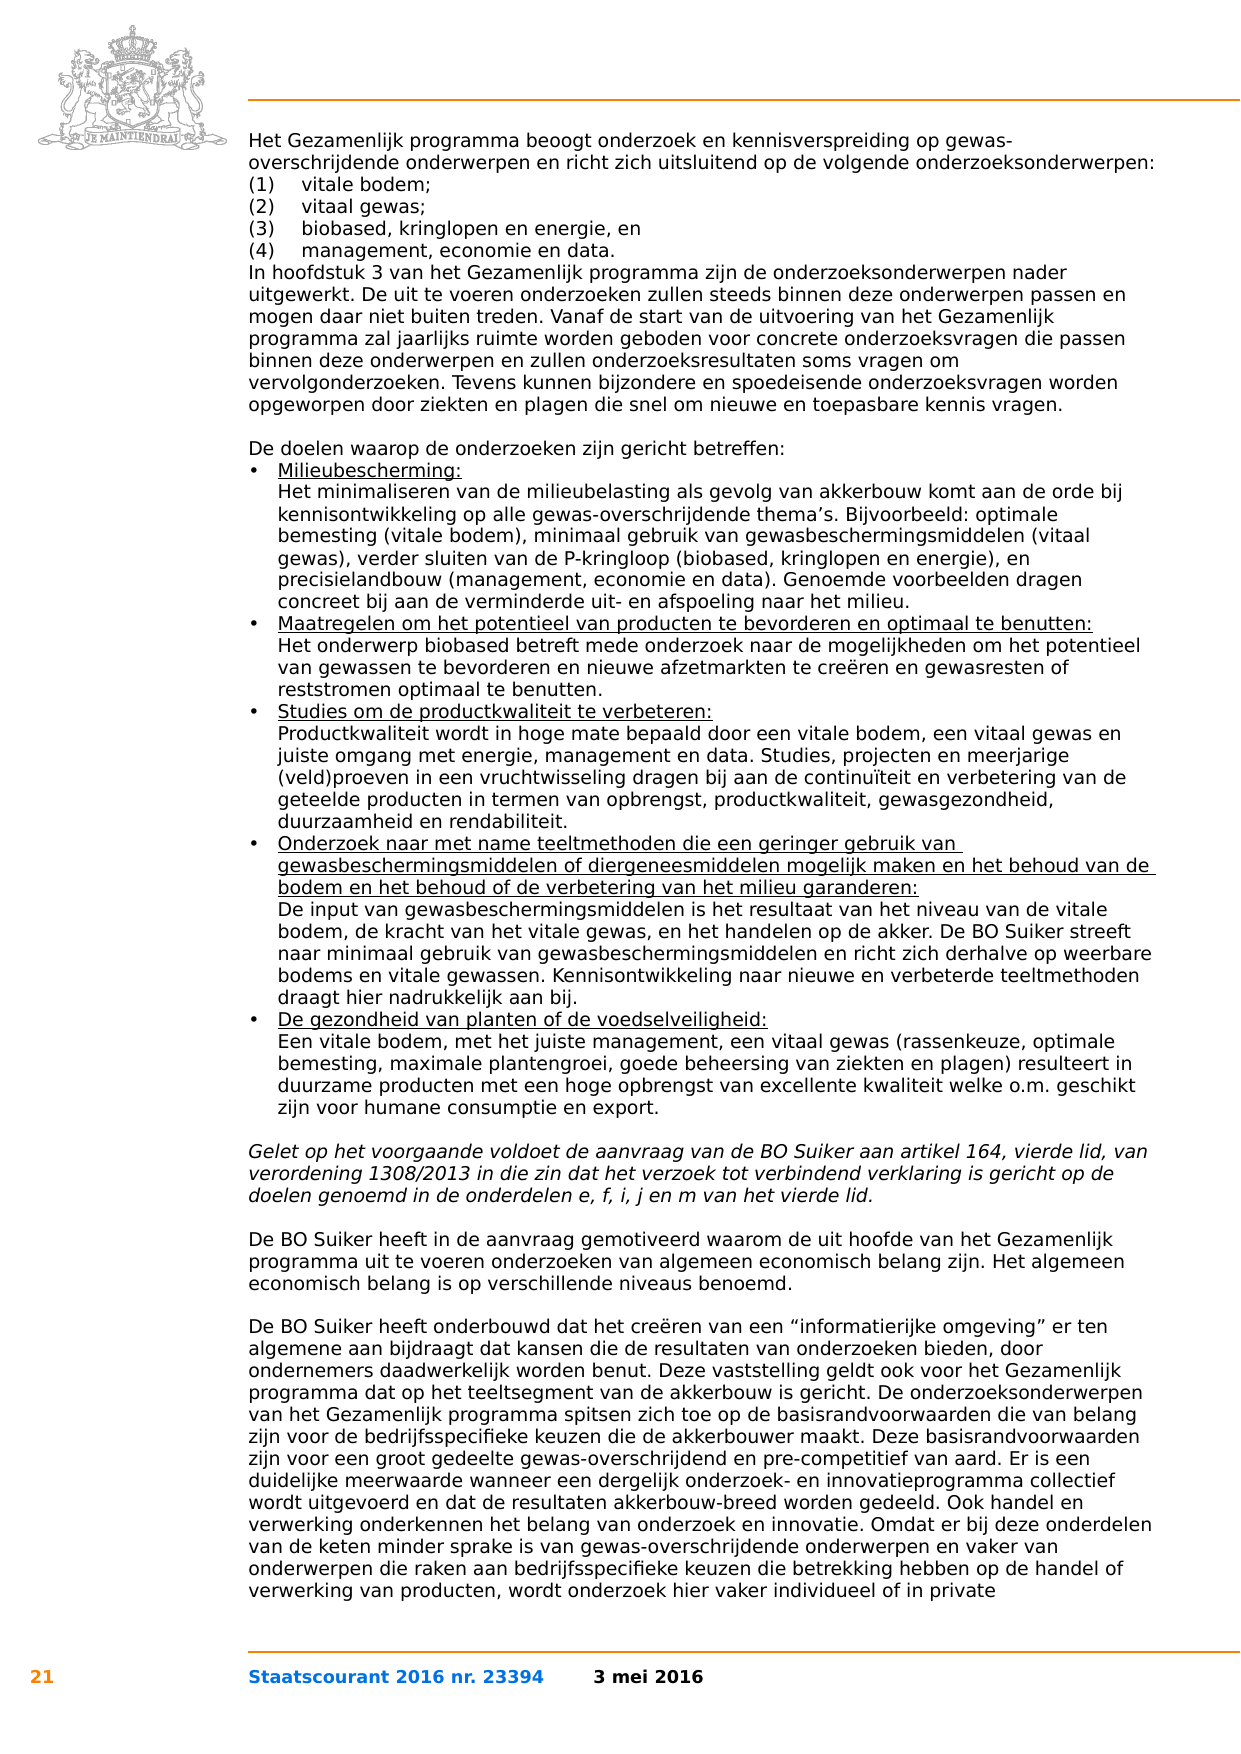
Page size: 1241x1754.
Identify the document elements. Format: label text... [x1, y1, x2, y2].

text (3) biobased, kringlopen en energie, en [248, 218, 1163, 240]
text Gelet op het voorgaande voldoet de aanvraag van de BO Suiker aan artikel 164, vierde lid, van verordening 1308/2013 in die zin dat het verzoek tot verbindend verklaring is gericht op de doelen genoemd in de onderdelen e, f, i, j en m van het vierde lid. [248, 1141, 1163, 1207]
text Het onderwerp biobased betreft mede onderzoek naar de mogelijkheden om het potentieel van gewassen te bevorderen en nieuwe afzetmarkten te creëren en gewasresten of reststromen optimaal te benutten. [277, 635, 1163, 701]
text (2) vitaal gewas; [248, 196, 1163, 218]
text Het minimaliseren van de milieubelasting als gevolg van akkerbouw komt aan de orde bij kennisontwikkeling op alle gewas-overschrijdende thema’s. Bijvoorbeeld: optimale bemesting (vitale bodem), minimaal gebruik van gewasbeschermingsmiddelen (vitaal gewas), verder sluiten van de P-kringloop (biobased, kringlopen en energie), en precisielandbouw (management, economie en data). Genoemde voorbeelden dragen concreet bij aan de verminderde uit- en afspoeling naar het milieu. [277, 481, 1163, 613]
text De BO Suiker heeft onderbouwd dat het creëren van een “informatierijke omgeving” er ten algemene aan bijdraagt dat kansen die de resultaten van onderzoeken bieden, door ondernemers daadwerkelijk worden benut. Deze vaststelling geldt ook voor het Gezamenlijk programma dat op het teeltsegment van de akkerbouw is gericht. De onderzoeksonderwerpen van het Gezamenlijk programma spitsen zich toe op de basisrandvoorwaarden die van belang zijn voor de bedrijfsspecifieke keuzen die de akkerbouwer maakt. Deze basisrandvoorwaarden zijn voor een groot gedeelte gewas-overschrijdend en pre-competitief van aard. Er is een duidelijke meerwaarde wanneer een dergelijk onderzoek- en innovatieprogramma collectief wordt uitgevoerd en dat de resultaten akkerbouw-breed worden gedeeld. Ook handel en verwerking onderkennen het belang van onderzoek en innovatie. Omdat er bij deze onderdelen van de keten minder sprake is van gewas-overschrijdende onderwerpen en vaker van onderwerpen die raken aan bedrijfsspecifieke keuzen die betrekking hebben op de handel of verwerking van producten, wordt onderzoek hier vaker individueel of in private [248, 1316, 1163, 1602]
text De input van gewasbeschermingsmiddelen is het resultaat van het niveau van de vitale bodem, de kracht van het vitale gewas, en het handelen op de akker. De BO Suiker streeft naar minimaal gebruik van gewasbeschermingsmiddelen en richt zich derhalve op weerbare bodems en vitale gewassen. Kennisontwikkeling naar nieuwe en verbeterde teeltmethoden draagt hier nadrukkelijk aan bij. [277, 899, 1163, 1009]
text In hoofdstuk 3 van het Gezamenlijk programma zijn de onderzoeksonderwerpen nader uitgewerkt. De uit te voeren onderzoeken zullen steeds binnen deze onderwerpen passen en mogen daar niet buiten treden. Vanaf de start van de uitvoering van het Gezamenlijk programma zal jaarlijks ruimte worden geboden voor concrete onderzoeksvragen die passen binnen deze onderwerpen en zullen onderzoeksresultaten soms vragen om vervolgonderzoeken. Tevens kunnen bijzondere en spoedeisende onderzoeksvragen worden opgeworpen door ziekten en plagen die snel om nieuwe en toepasbare kennis vragen. [248, 262, 1163, 416]
text Het Gezamenlijk programma beoogt onderzoek en kennisverspreiding op gewas-overschrijdende onderwerpen en richt zich uitsluitend op de volgende onderzoeksonderwerpen: [248, 130, 1163, 174]
text De BO Suiker heeft in de aanvraag gemotiveerd waarom de uit hoofde van het Gezamenlijk programma uit te voeren onderzoeken van algemeen economisch belang zijn. Het algemeen economisch belang is op verschillende niveaus benoemd. [248, 1228, 1163, 1294]
text • Maatregelen om het potentieel van producten te bevorderen en optimaal te benutten: [248, 613, 1163, 635]
text • De gezondheid van planten of de voedselveiligheid: [248, 1009, 1163, 1031]
text • Onderzoek naar met name teeltmethoden die een geringer gebruik van gewasbeschermingsmiddelen of diergeneesmiddelen mogelijk maken en het behoud van de bodem en het behoud of de verbetering van het milieu garanderen: [248, 833, 1163, 899]
text Productkwaliteit wordt in hoge mate bepaald door een vitale bodem, een vitaal gewas en juiste omgang met energie, management en data. Studies, projecten en meerjarige (veld)proeven in een vruchtwisseling dragen bij aan de continuïteit en verbetering van de geteelde producten in termen van opbrengst, productkwaliteit, gewasgezondheid, duurzaamheid en rendabiliteit. [277, 723, 1163, 833]
text • Milieubescherming: [248, 459, 1163, 481]
picture [38, 25, 227, 150]
text Een vitale bodem, met het juiste management, een vitaal gewas (rassenkeuze, optimale bemesting, maximale plantengroei, goede beheersing van ziekten en plagen) resulteert in duurzame producten met een hoge opbrengst van excellente kwaliteit welke o.m. geschikt zijn voor humane consumptie en export. [277, 1031, 1163, 1119]
text (4) management, economie en data. [248, 240, 1163, 262]
text De doelen waarop de onderzoeken zijn gericht betreffen: [248, 437, 1163, 459]
text (1) vitale bodem; [248, 174, 1163, 196]
text • Studies om de productkwaliteit te verbeteren: [248, 701, 1163, 723]
